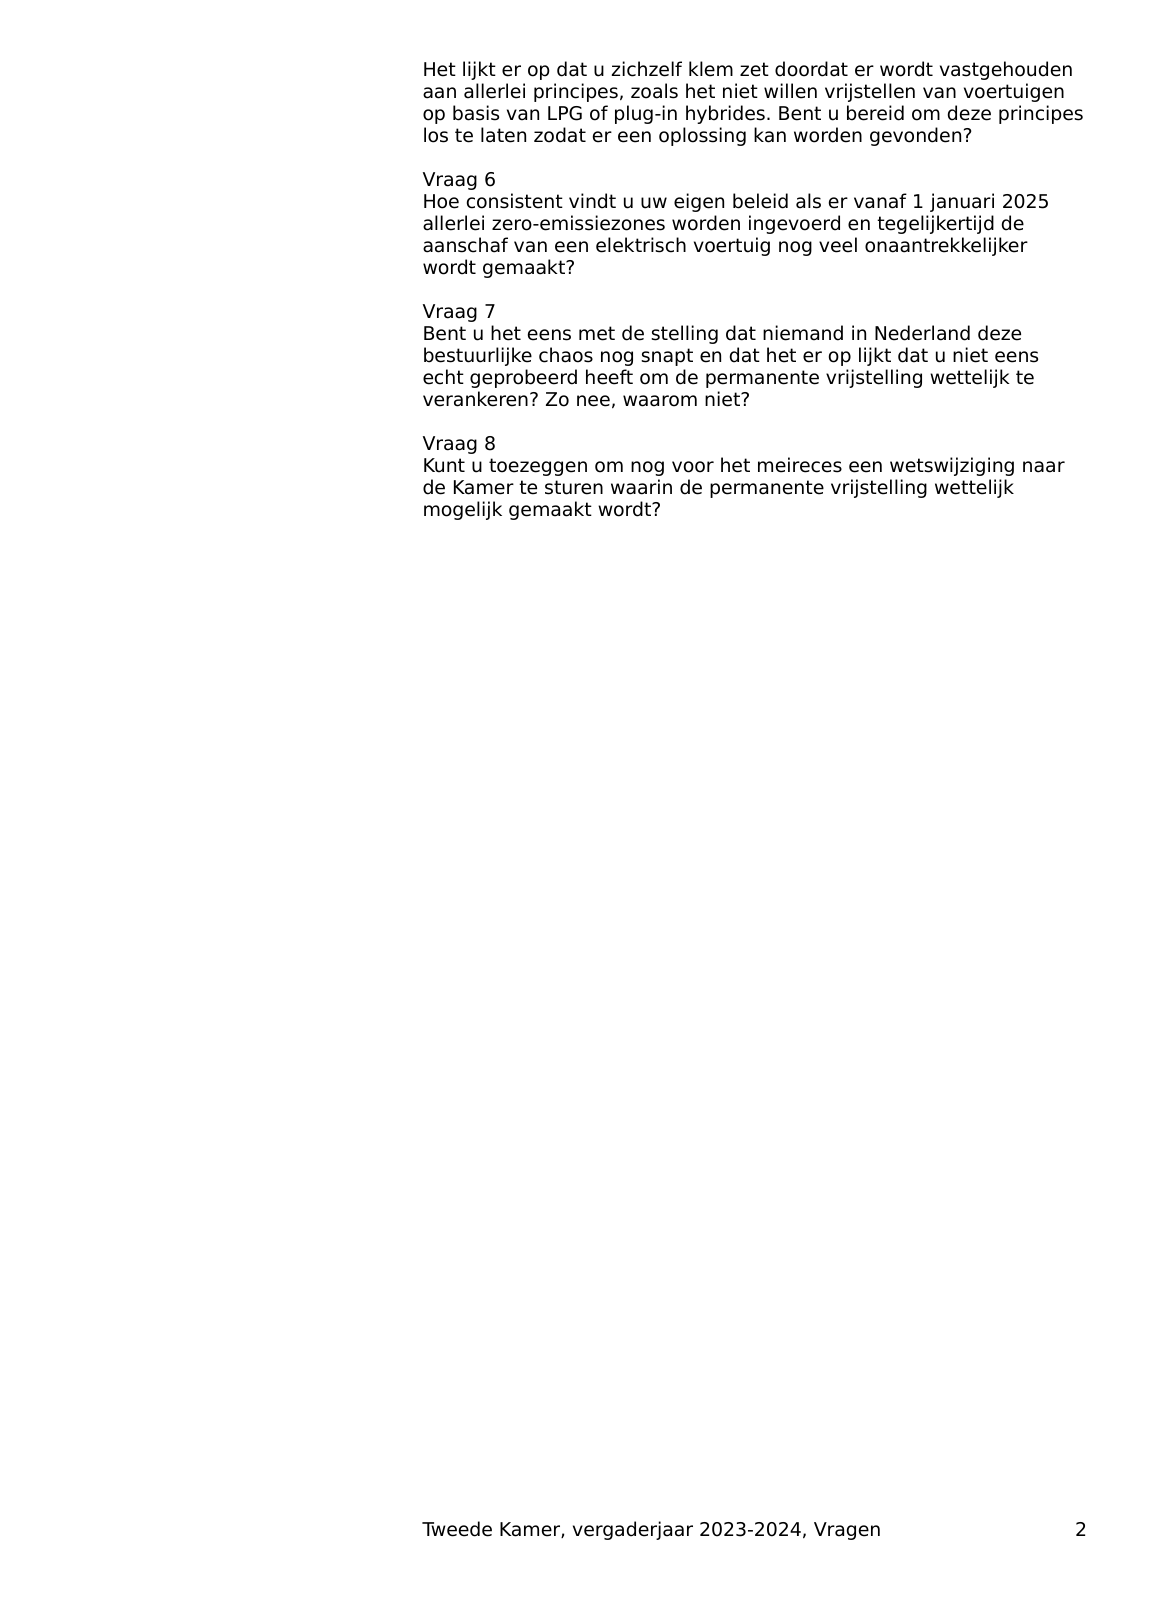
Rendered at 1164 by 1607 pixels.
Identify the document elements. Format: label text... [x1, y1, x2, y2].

text Vraag 7 [422, 301, 1087, 323]
text Het lijkt er op dat u zichzelf klem zet doordat er wordt vastgehouden aan allerlei principes, zoals het niet willen vrijstellen van voertuigen op basis van LPG of plug-in hybrides. Bent u bereid om deze principes los te laten zodat er een oplossing kan worden gevonden? [422, 59, 1087, 147]
text Hoe consistent vindt u uw eigen beleid als er vanaf 1 januari 2025 allerlei zero-emissiezones worden ingevoerd en tegelijkertijd de aanschaf van een elektrisch voertuig nog veel onaantrekkelijker wordt gemaakt? [422, 191, 1087, 279]
text Vraag 8 [422, 433, 1087, 455]
text Vraag 6 [422, 169, 1087, 191]
text Kunt u toezeggen om nog voor het meireces een wetswijziging naar de Kamer te sturen waarin de permanente vrijstelling wettelijk mogelijk gemaakt wordt? [422, 455, 1087, 521]
text Bent u het eens met de stelling dat niemand in Nederland deze bestuurlijke chaos nog snapt en dat het er op lijkt dat u niet eens echt geprobeerd heeft om de permanente vrijstelling wettelijk te verankeren? Zo nee, waarom niet? [422, 323, 1087, 411]
